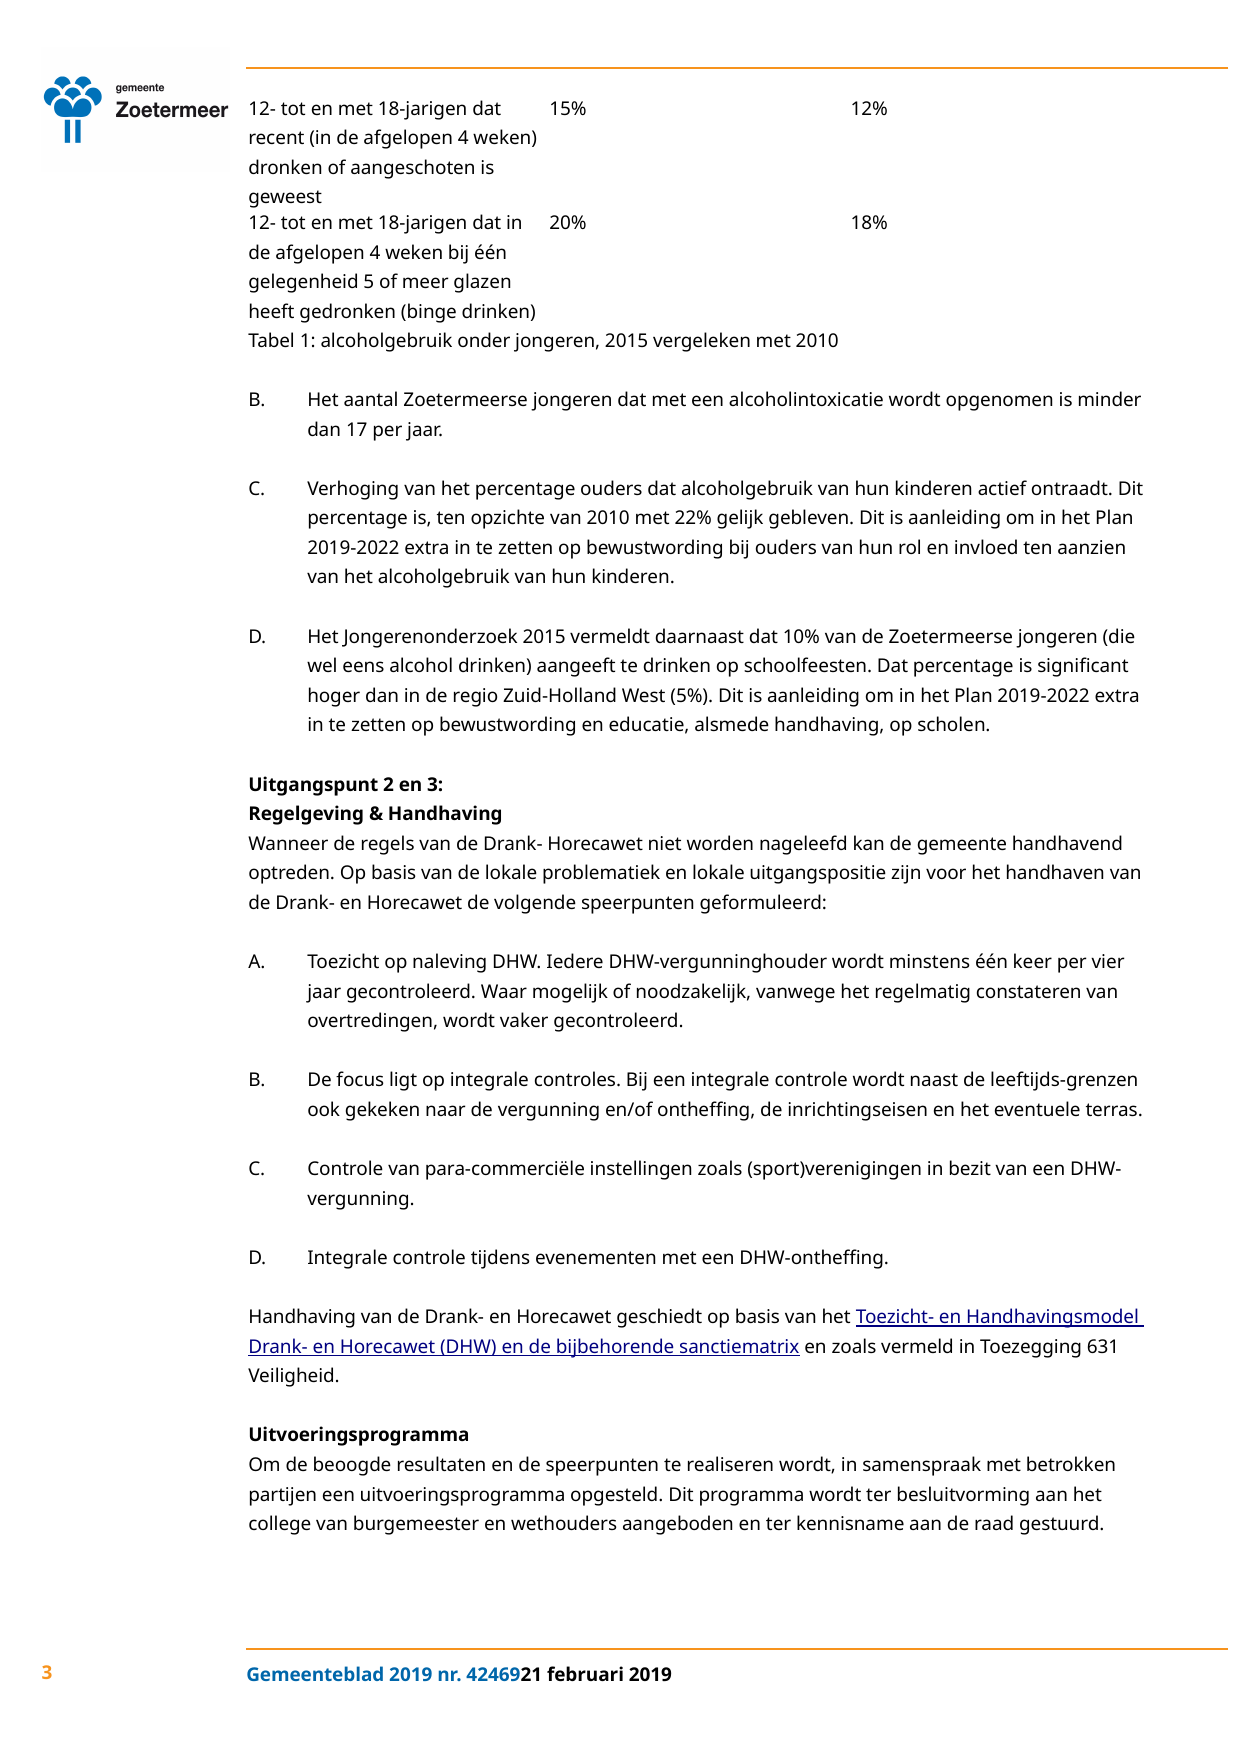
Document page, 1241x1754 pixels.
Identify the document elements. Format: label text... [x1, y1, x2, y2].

text Uitvoeringsprogramma [248, 1422, 1152, 1447]
table_cell 12- tot en met 18-jarigen dat in de afgelopen 4 weken bij één gelegenheid 5 of meer glazen heeft gedronken (binge drinken) [248, 209, 549, 324]
text Handhaving van de Drank- en Horecawet geschiedt op basis van het Toezicht- en Handhavingsmodel Drank- en Horecawet (DHW) en de bijbehorende sanctiematrix en zoals vermeld in Toezegging 631 Veiligheid. [248, 1303, 1152, 1388]
picture [41, 47, 231, 172]
list De focus ligt op integrale controles. Bij een integrale controle wordt naast de leeftijds-grenzen ook gekeken naar de vergunning en/of ontheffing, de inrichtingseisen en het eventuele terras. [248, 1067, 1152, 1122]
table_cell 15% [549, 95, 850, 209]
text Tabel 1: alcoholgebruik onder jongeren, 2015 vergeleken met 2010 [248, 327, 1152, 353]
table_cell 12- tot en met 18-jarigen dat recent (in de afgelopen 4 weken) dronken of aangeschoten is geweest [248, 95, 549, 209]
table_cell 20% [549, 209, 850, 324]
table_cell 12% [850, 95, 1152, 209]
text Regelgeving & Handhaving [248, 800, 1152, 826]
list Het Jongerenonderzoek 2015 vermeldt daarnaast dat 10% van de Zoetermeerse jongeren (die wel eens alcohol drinken) aangeeft te drinken op schoolfeesten. Dat percentage is significant hoger dan in de regio Zuid-Holland West (5%). Dit is aanleiding om in het Plan 2019-2022 extra in te zetten op bewustwording en educatie, alsmede handhaving, op scholen. [248, 623, 1152, 737]
text Uitgangspunt 2 en 3: [248, 771, 1152, 796]
list Controle van para-commerciële instellingen zoals (sport)verenigingen in bezit van een DHW-vergunning. [248, 1155, 1152, 1211]
table_cell 18% [850, 209, 1152, 324]
text Om de beoogde resultaten en de speerpunten te realiseren wordt, in samenspraak met betrokken partijen een uitvoeringsprogramma opgesteld. Dit programma wordt ter besluitvorming aan het college van burgemeester en wethouders aangeboden en ter kennisname aan de raad gestuurd. [248, 1451, 1152, 1536]
text Wanneer de regels van de Drank- Horecawet niet worden nageleefd kan de gemeente handhavend optreden. Op basis van de lokale problematiek en lokale uitgangspositie zijn voor het handhaven van de Drank- en Horecawet de volgende speerpunten geformuleerd: [248, 830, 1152, 915]
list Verhoging van het percentage ouders dat alcoholgebruik van hun kinderen actief ontraadt. Dit percentage is, ten opzichte van 2010 met 22% gelijk gebleven. Dit is aanleiding om in het Plan 2019-2022 extra in te zetten op bewustwording bij ouders van hun rol en invloed ten aanzien van het alcoholgebruik van hun kinderen. [248, 475, 1152, 589]
list Integrale controle tijdens evenementen met een DHW-ontheffing. [248, 1244, 1152, 1270]
list Het aantal Zoetermeerse jongeren dat met een alcoholintoxicatie wordt opgenomen is minder dan 17 per jaar. [248, 386, 1152, 441]
list Toezicht op naleving DHW. Iedere DHW-vergunninghouder wordt minstens één keer per vier jaar gecontroleerd. Waar mogelijk of noodzakelijk, vanwege het regelmatig constateren van overtredingen, wordt vaker gecontroleerd. [248, 948, 1152, 1033]
